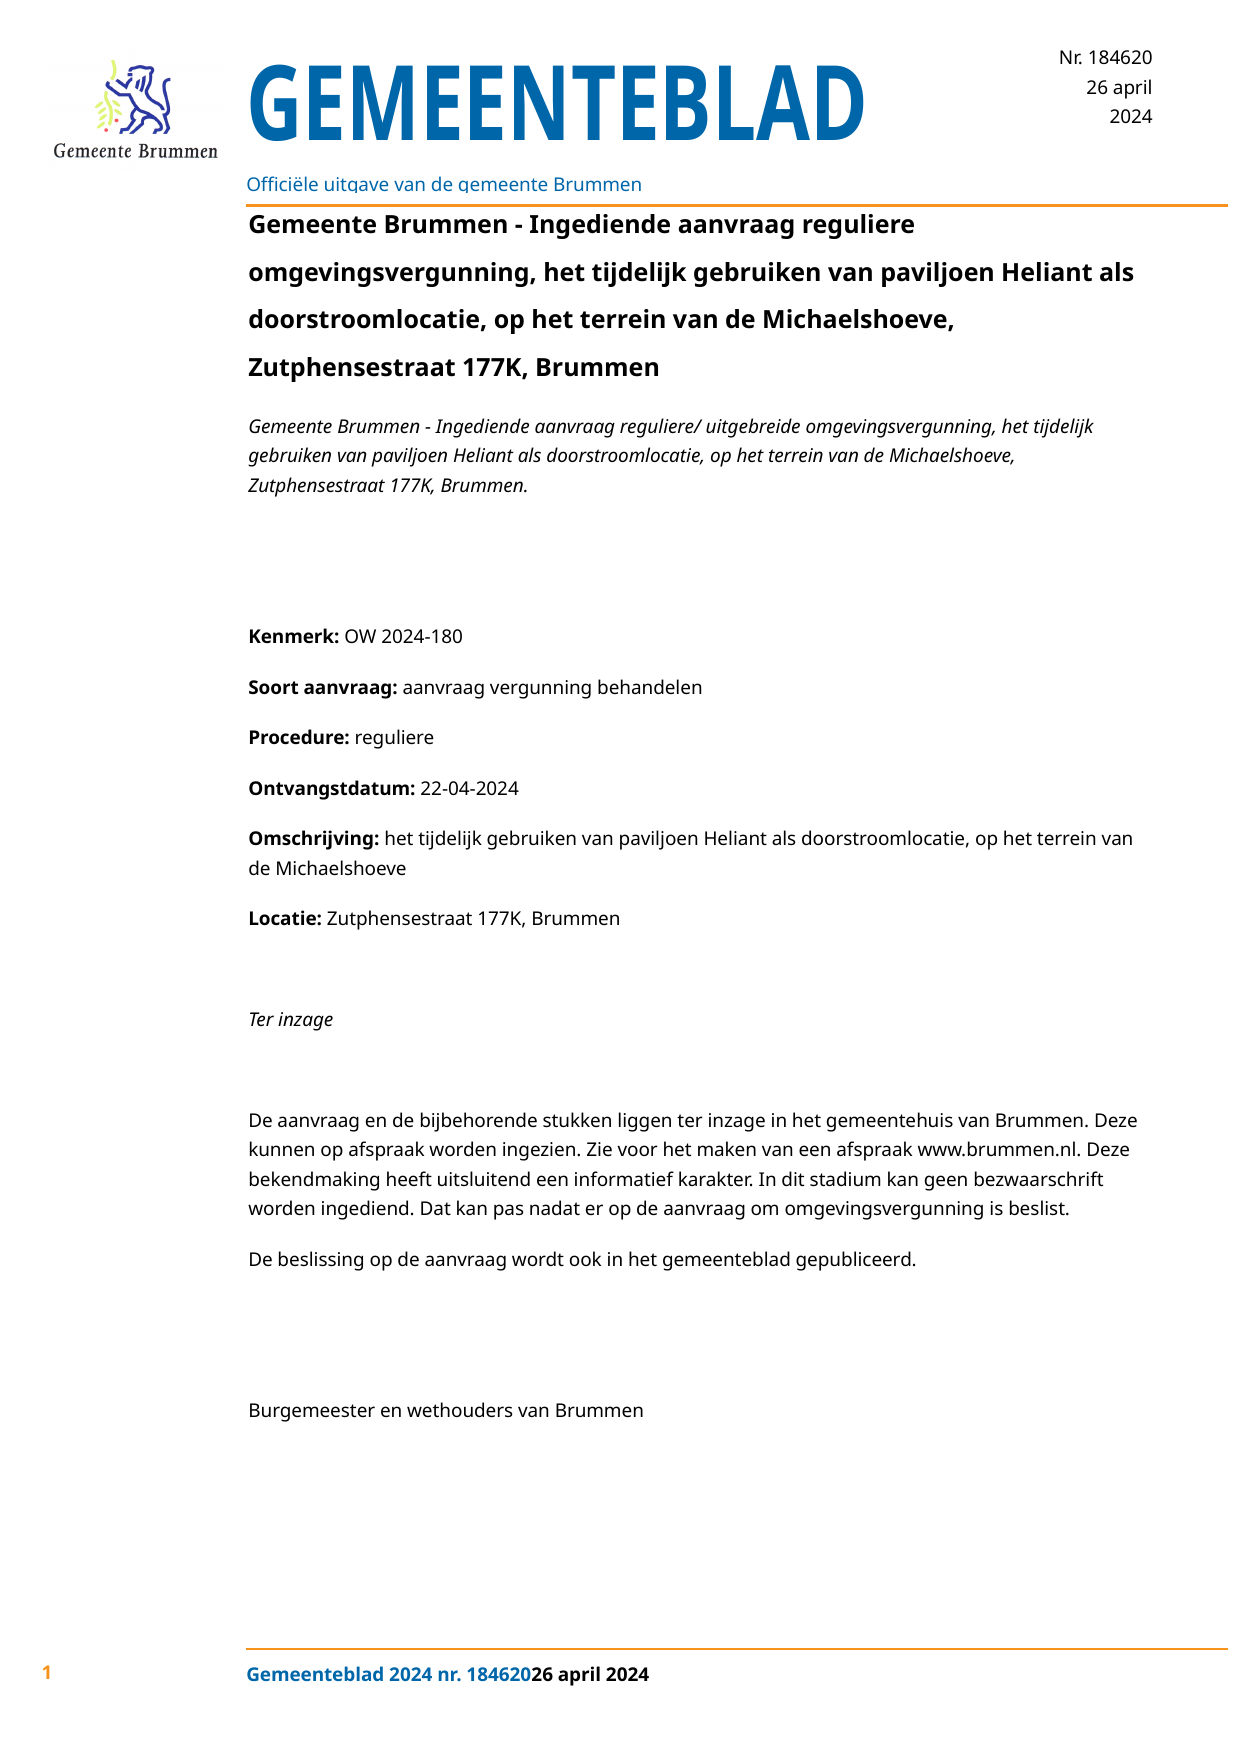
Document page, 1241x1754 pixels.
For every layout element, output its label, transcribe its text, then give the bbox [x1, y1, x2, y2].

text Gemeente Brummen - Ingediende aanvraag reguliere/ uitgebreide omgevingsvergunning, het tijdelijk gebruiken van paviljoen Heliant als doorstroomlocatie, op het terrein van de Michaelshoeve, Zutphensestraat 177K, Brummen. [248, 413, 1152, 498]
text Ter inzage [248, 1006, 1152, 1032]
text Procedure: reguliere [248, 724, 1152, 750]
text De aanvraag en de bijbehorende stukken liggen ter inzage in het gemeentehuis van Brummen. Deze kunnen op afspraak worden ingezien. Zie voor het maken van een afspraak www.brummen.nl. Deze bekendmaking heeft uitsluitend een informatief karakter. In dit stadium kan geen bezwaarschrift worden ingediend. Dat kan pas nadat er op de aanvraag om omgevingsvergunning is beslist. [248, 1107, 1152, 1221]
text Locatie: Zutphensestraat 177K, Brummen [248, 905, 1152, 931]
text Gemeente Brummen - Ingediende aanvraag reguliere omgevingsvergunning, het tijdelijk gebruiken van paviljoen Heliant als doorstroomlocatie, op het terrein van de Michaelshoeve, Zutphensestraat 177K, Brummen [248, 207, 1152, 384]
picture [41, 47, 231, 172]
text Kenmerk: OW 2024-180 [248, 623, 1152, 649]
text De beslissing op de aanvraag wordt ook in het gemeenteblad gepubliceerd. [248, 1246, 1152, 1272]
text Ontvangstdatum: 22-04-2024 [248, 775, 1152, 801]
text Omschrijving: het tijdelijk gebruiken van paviljoen Heliant als doorstroomlocatie, op het terrein van de Michaelshoeve [248, 825, 1152, 881]
text Burgemeester en wethouders van Brummen [248, 1397, 1152, 1423]
text Soort aanvraag: aanvraag vergunning behandelen [248, 674, 1152, 700]
